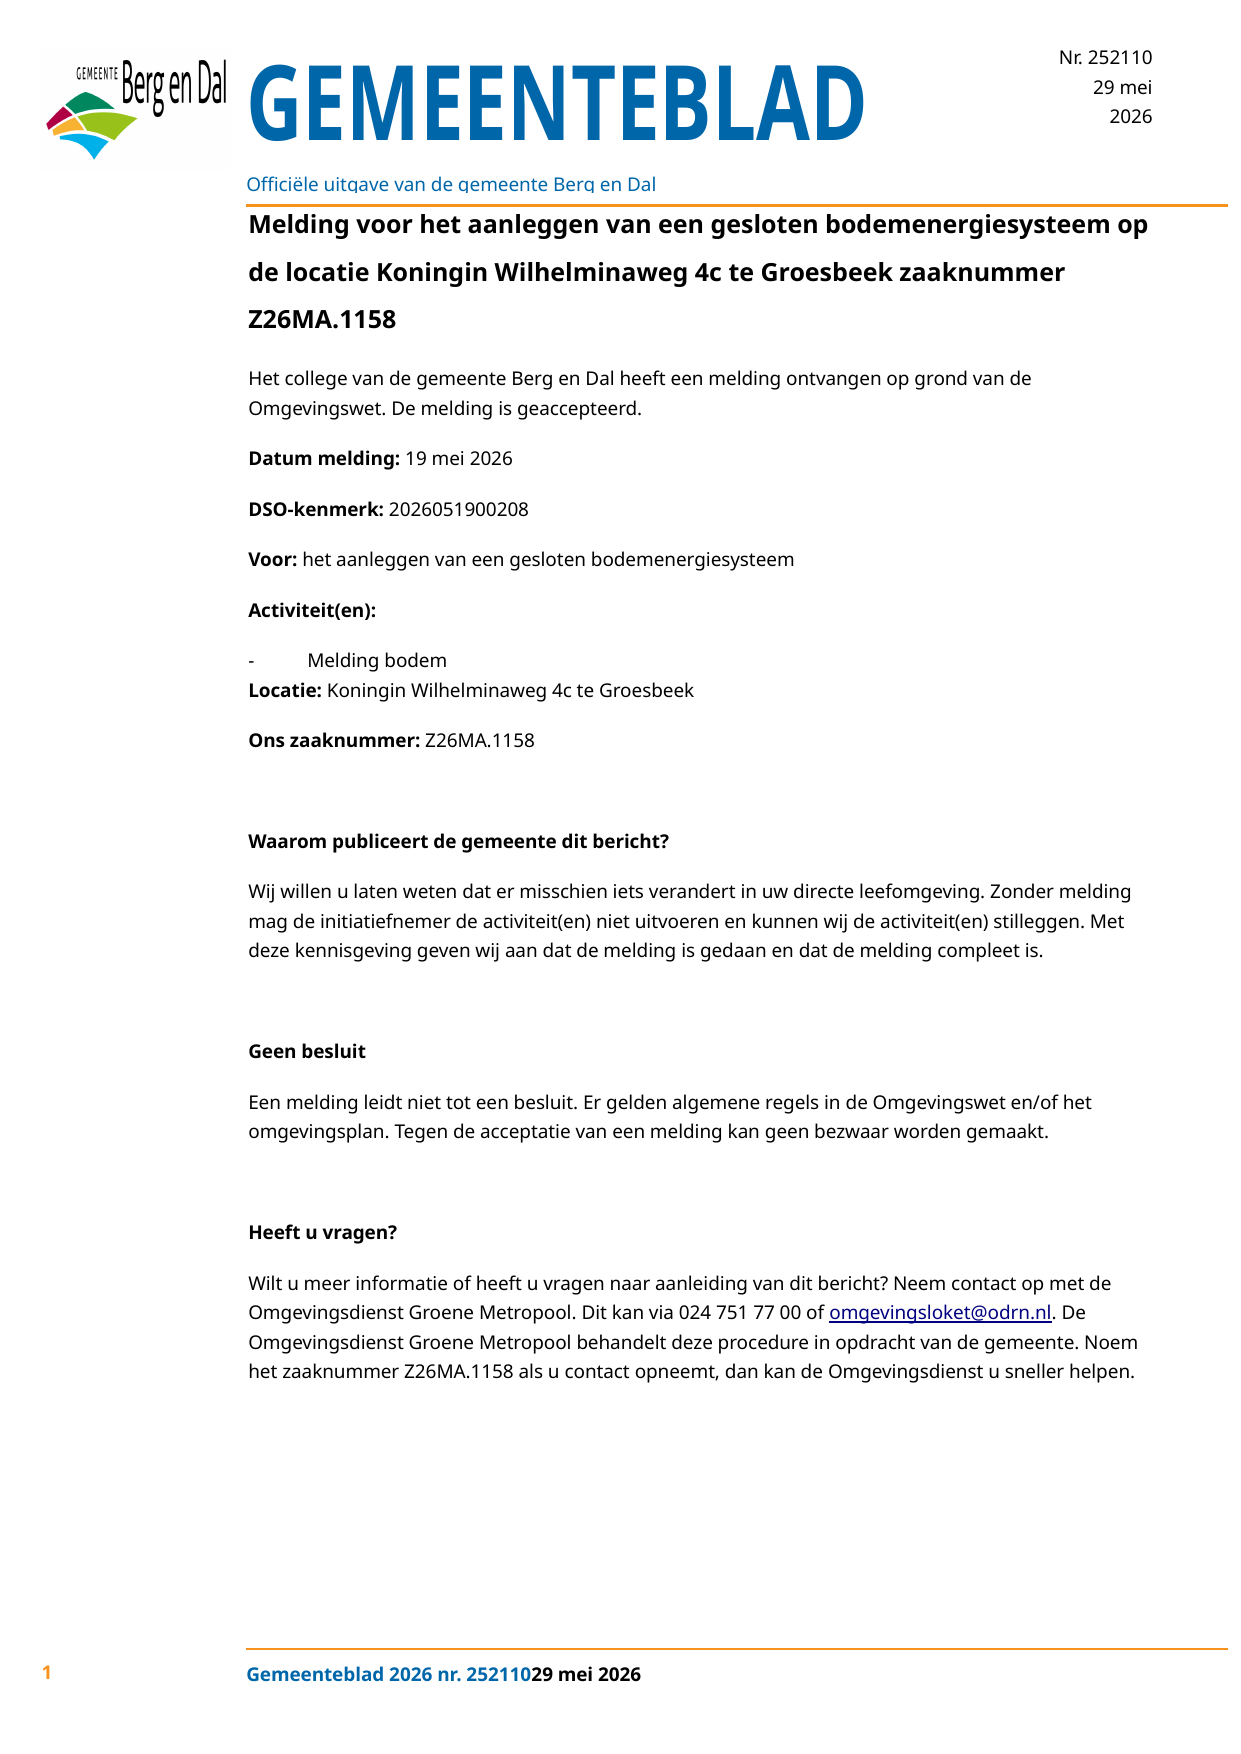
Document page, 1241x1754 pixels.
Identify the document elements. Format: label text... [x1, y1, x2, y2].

text Activiteit(en): [248, 597, 1152, 622]
text Datum melding: 19 mei 2026 [248, 446, 1152, 471]
text Geen besluit [248, 1038, 1152, 1064]
list Melding bodem [248, 647, 1152, 673]
text Wilt u meer informatie of heeft u vragen naar aanleiding van dit bericht? Neem contact op met de Omgevingsdienst Groene Metropool. Dit kan via 024 751 77 00 of omgevingsloket@odrn.nl. De Omgevingsdienst Groene Metropool behandelt deze procedure in opdracht van de gemeente. Noem het zaaknummer Z26MA.1158 als u contact opneemt, dan kan de Omgevingsdienst u sneller helpen. [248, 1270, 1152, 1384]
text Wij willen u laten weten dat er misschien iets verandert in uw directe leefomgeving. Zonder melding mag de initiatiefnemer de activiteit(en) niet uitvoeren en kunnen wij de activiteit(en) stilleggen. Met deze kennisgeving geven wij aan dat de melding is gedaan en dat de melding compleet is. [248, 878, 1152, 963]
text Melding voor het aanleggen van een gesloten bodemenergiesysteem op de locatie Koningin Wilhelminaweg 4c te Groesbeek zaaknummer Z26MA.1158 [248, 207, 1152, 336]
text Voor: het aanleggen van een gesloten bodemenergiesysteem [248, 546, 1152, 572]
text Locatie: Koningin Wilhelminaweg 4c te Groesbeek [248, 677, 1152, 702]
picture [41, 47, 231, 172]
text Het college van de gemeente Berg en Dal heeft een melding ontvangen op grond van de Omgevingswet. De melding is geaccepteerd. [248, 366, 1152, 421]
text Ons zaaknummer: Z26MA.1158 [248, 727, 1152, 753]
text Een melding leidt niet tot een besluit. Er gelden algemene regels in de Omgevingswet en/of het omgevingsplan. Tegen de acceptatie van een melding kan geen bezwaar worden gemaakt. [248, 1089, 1152, 1144]
text DSO-kenmerk: 2026051900208 [248, 496, 1152, 522]
text Waarom publiceert de gemeente dit bericht? [248, 828, 1152, 854]
text Heeft u vragen? [248, 1219, 1152, 1245]
